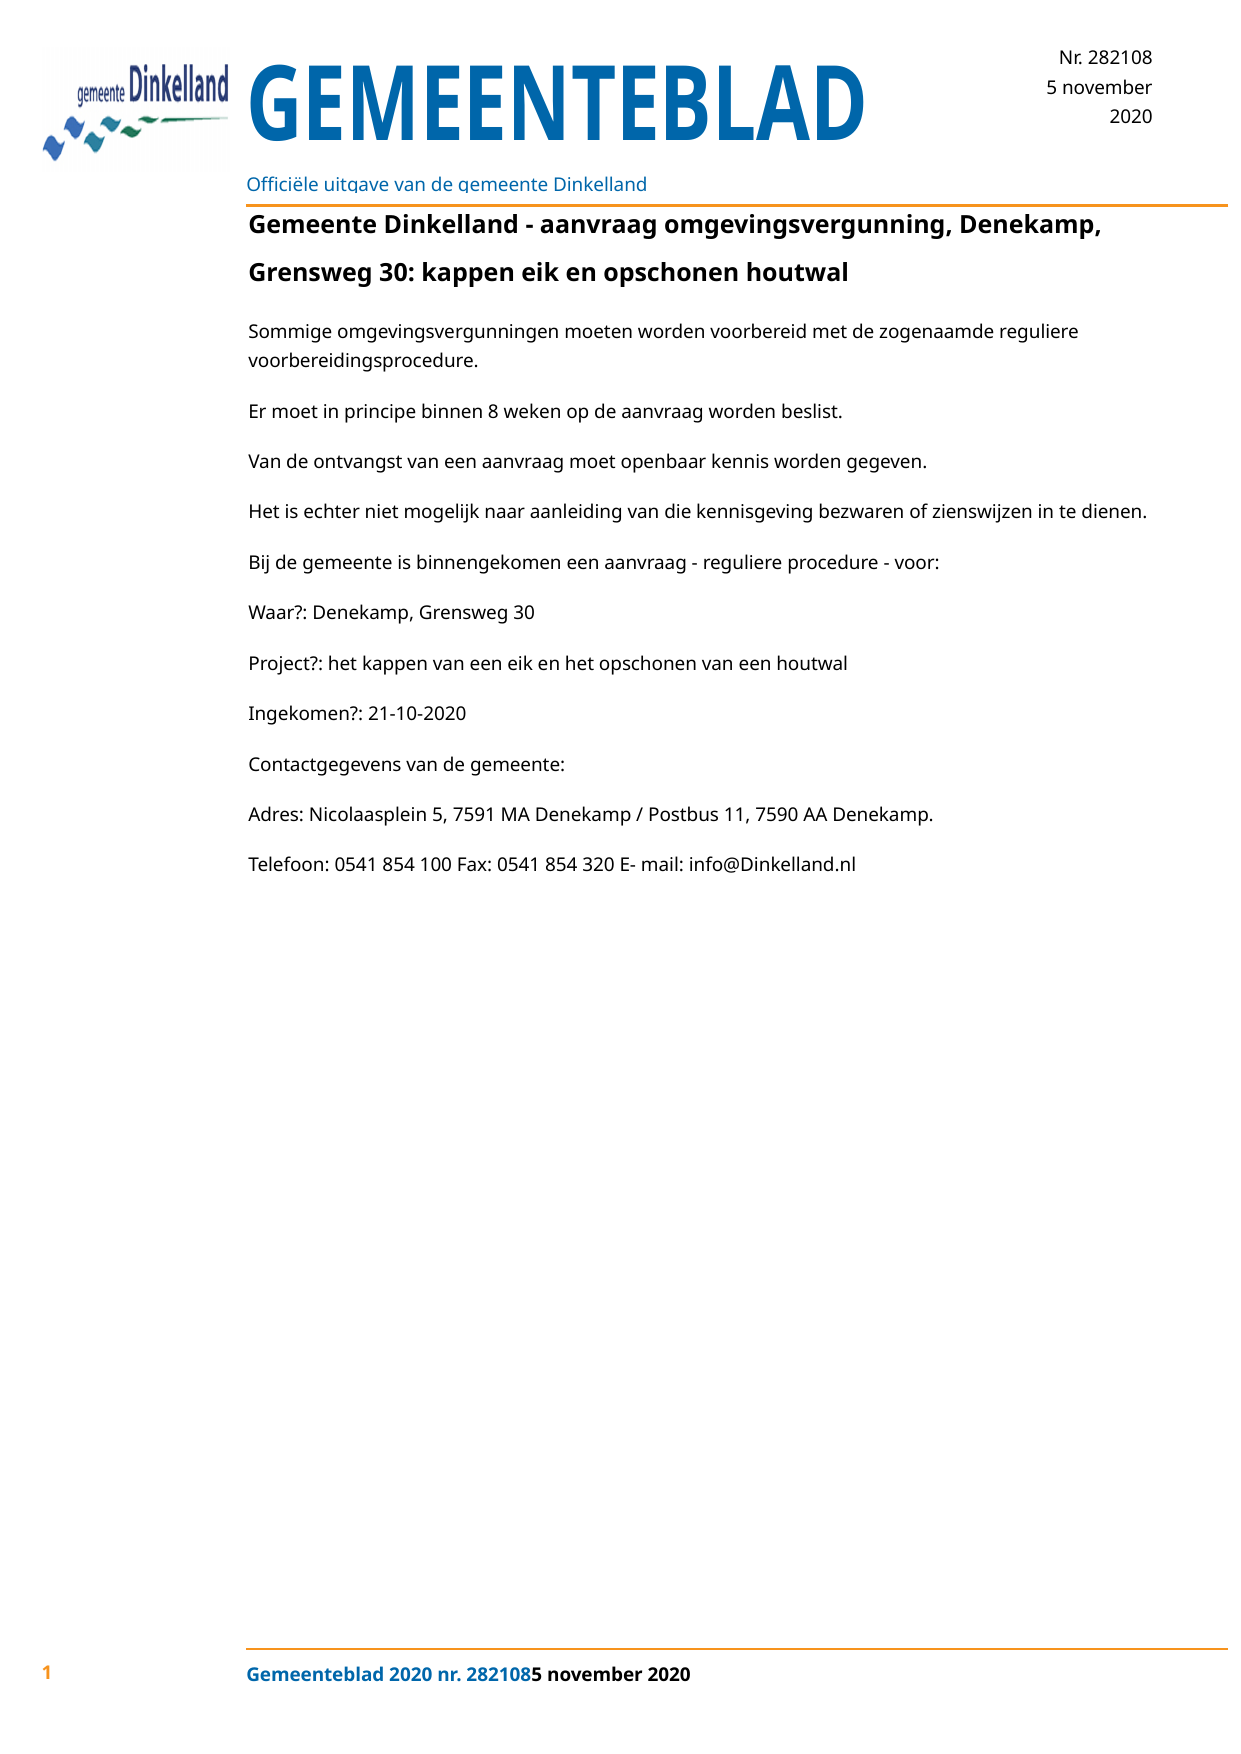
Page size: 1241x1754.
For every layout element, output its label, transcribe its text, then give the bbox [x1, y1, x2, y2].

text Project?: het kappen van een eik en het opschonen van een houtwal [248, 650, 1152, 676]
text Telefoon: 0541 854 100 Fax: 0541 854 320 E- mail: info@Dinkelland.nl [248, 852, 1152, 877]
picture [41, 47, 231, 172]
text Er moet in principe binnen 8 weken op de aanvraag worden beslist. [248, 398, 1152, 424]
text Gemeente Dinkelland - aanvraag omgevingsvergunning, Denekamp, Grensweg 30: kappen eik en opschonen houtwal [248, 207, 1152, 288]
text Waar?: Denekamp, Grensweg 30 [248, 599, 1152, 625]
text Bij de gemeente is binnengekomen een aanvraag - reguliere procedure - voor: [248, 549, 1152, 575]
text Het is echter niet mogelijk naar aanleiding van die kennisgeving bezwaren of zienswijzen in te dienen. [248, 499, 1152, 524]
text Contactgegevens van de gemeente: [248, 751, 1152, 777]
text Van de ontvangst van een aanvraag moet openbaar kennis worden gegeven. [248, 448, 1152, 474]
text Ingekomen?: 21-10-2020 [248, 700, 1152, 726]
text Adres: Nicolaasplein 5, 7591 MA Denekamp / Postbus 11, 7590 AA Denekamp. [248, 801, 1152, 827]
text Sommige omgevingsvergunningen moeten worden voorbereid met de zogenaamde reguliere voorbereidingsprocedure. [248, 318, 1152, 373]
